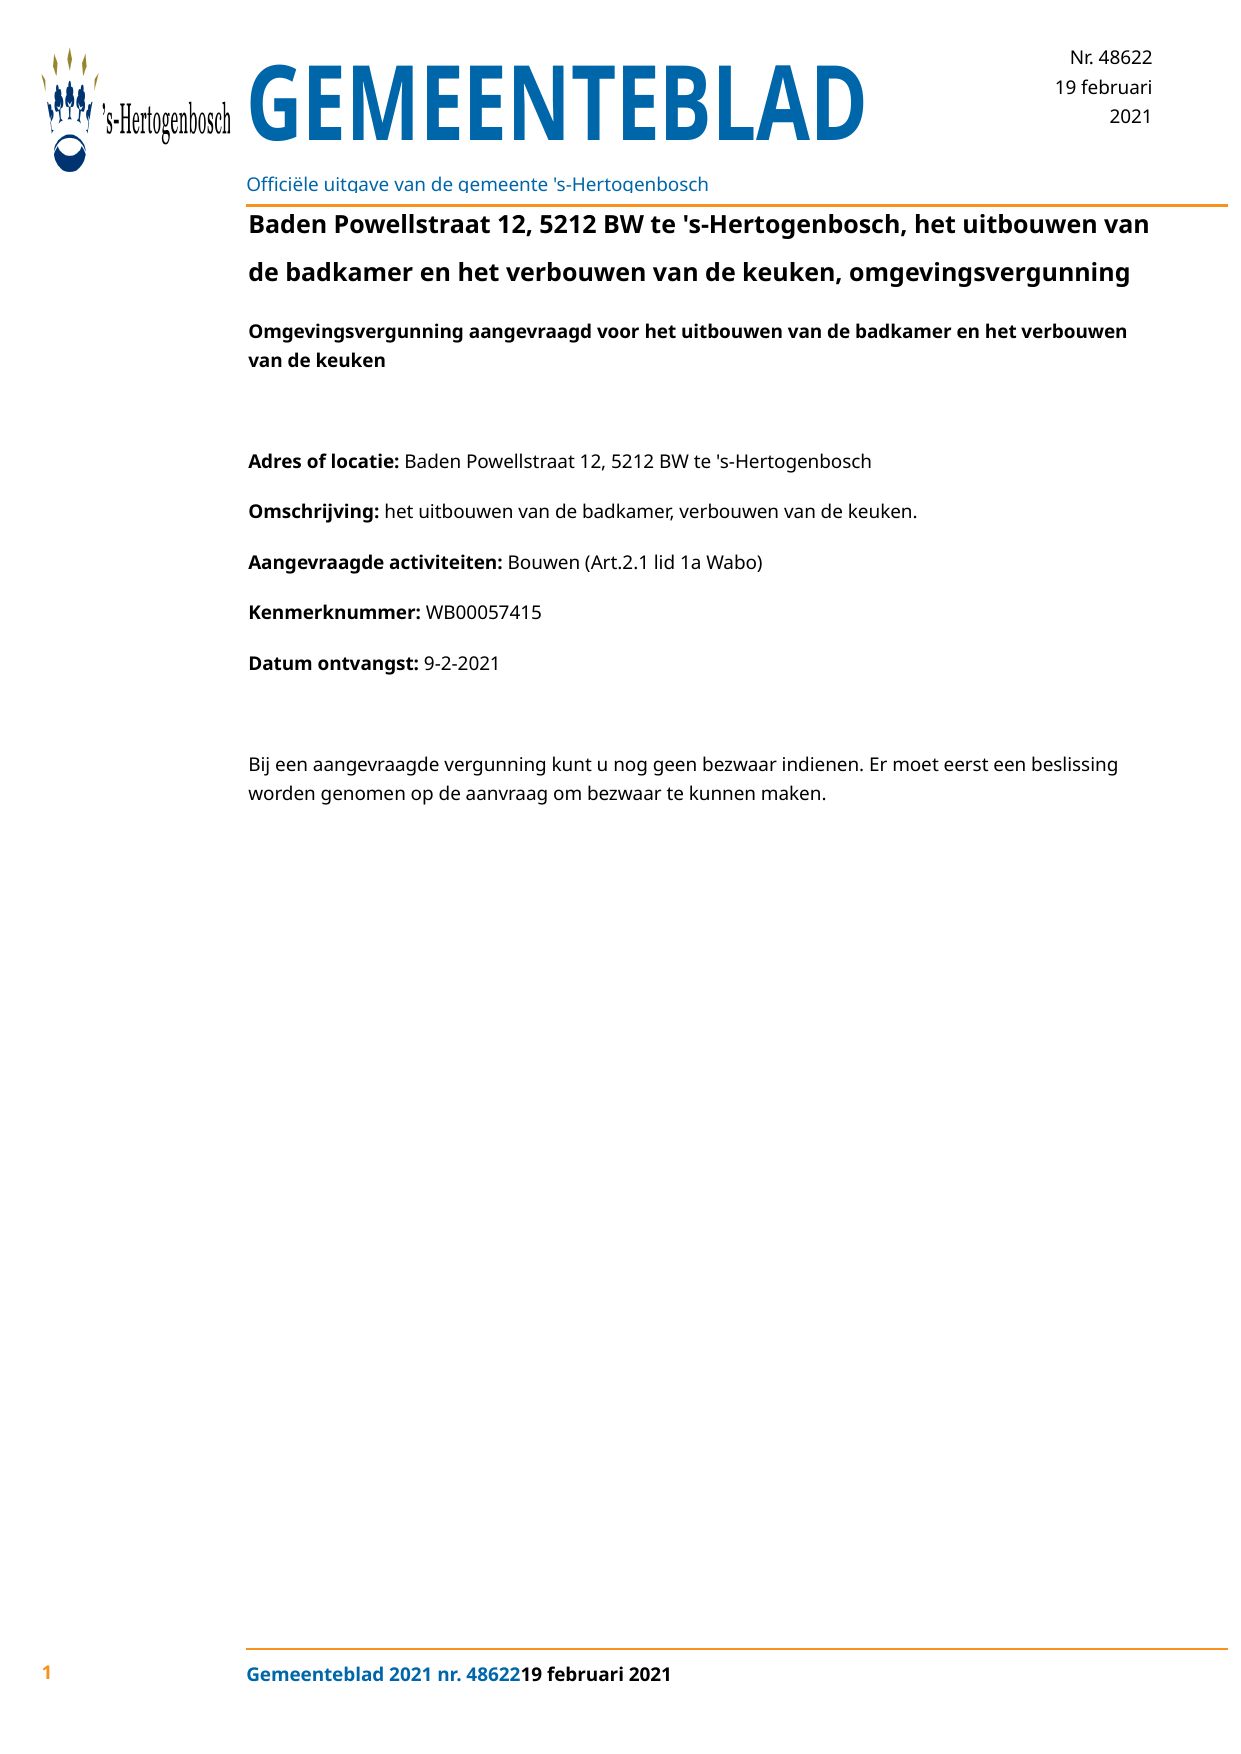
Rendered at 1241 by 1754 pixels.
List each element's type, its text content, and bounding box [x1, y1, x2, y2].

text Adres of locatie: Baden Powellstraat 12, 5212 BW te 's-Hertogenbosch [248, 448, 1152, 474]
text Kenmerknummer: WB00057415 [248, 599, 1152, 625]
text Bij een aangevraagde vergunning kunt u nog geen bezwaar indienen. Er moet eerst een beslissing worden genomen op de aanvraag om bezwaar te kunnen maken. [248, 751, 1152, 806]
text Baden Powellstraat 12, 5212 BW te 's-Hertogenbosch, het uitbouwen van de badkamer en het verbouwen van de keuken, omgevingsvergunning [248, 207, 1152, 288]
text Datum ontvangst: 9-2-2021 [248, 650, 1152, 676]
text Aangevraagde activiteiten: Bouwen (Art.2.1 lid 1a Wabo) [248, 549, 1152, 575]
text Omschrijving: het uitbouwen van de badkamer, verbouwen van de keuken. [248, 499, 1152, 524]
picture [41, 47, 231, 172]
text Omgevingsvergunning aangevraagd voor het uitbouwen van de badkamer en het verbouwen van de keuken [248, 318, 1152, 373]
